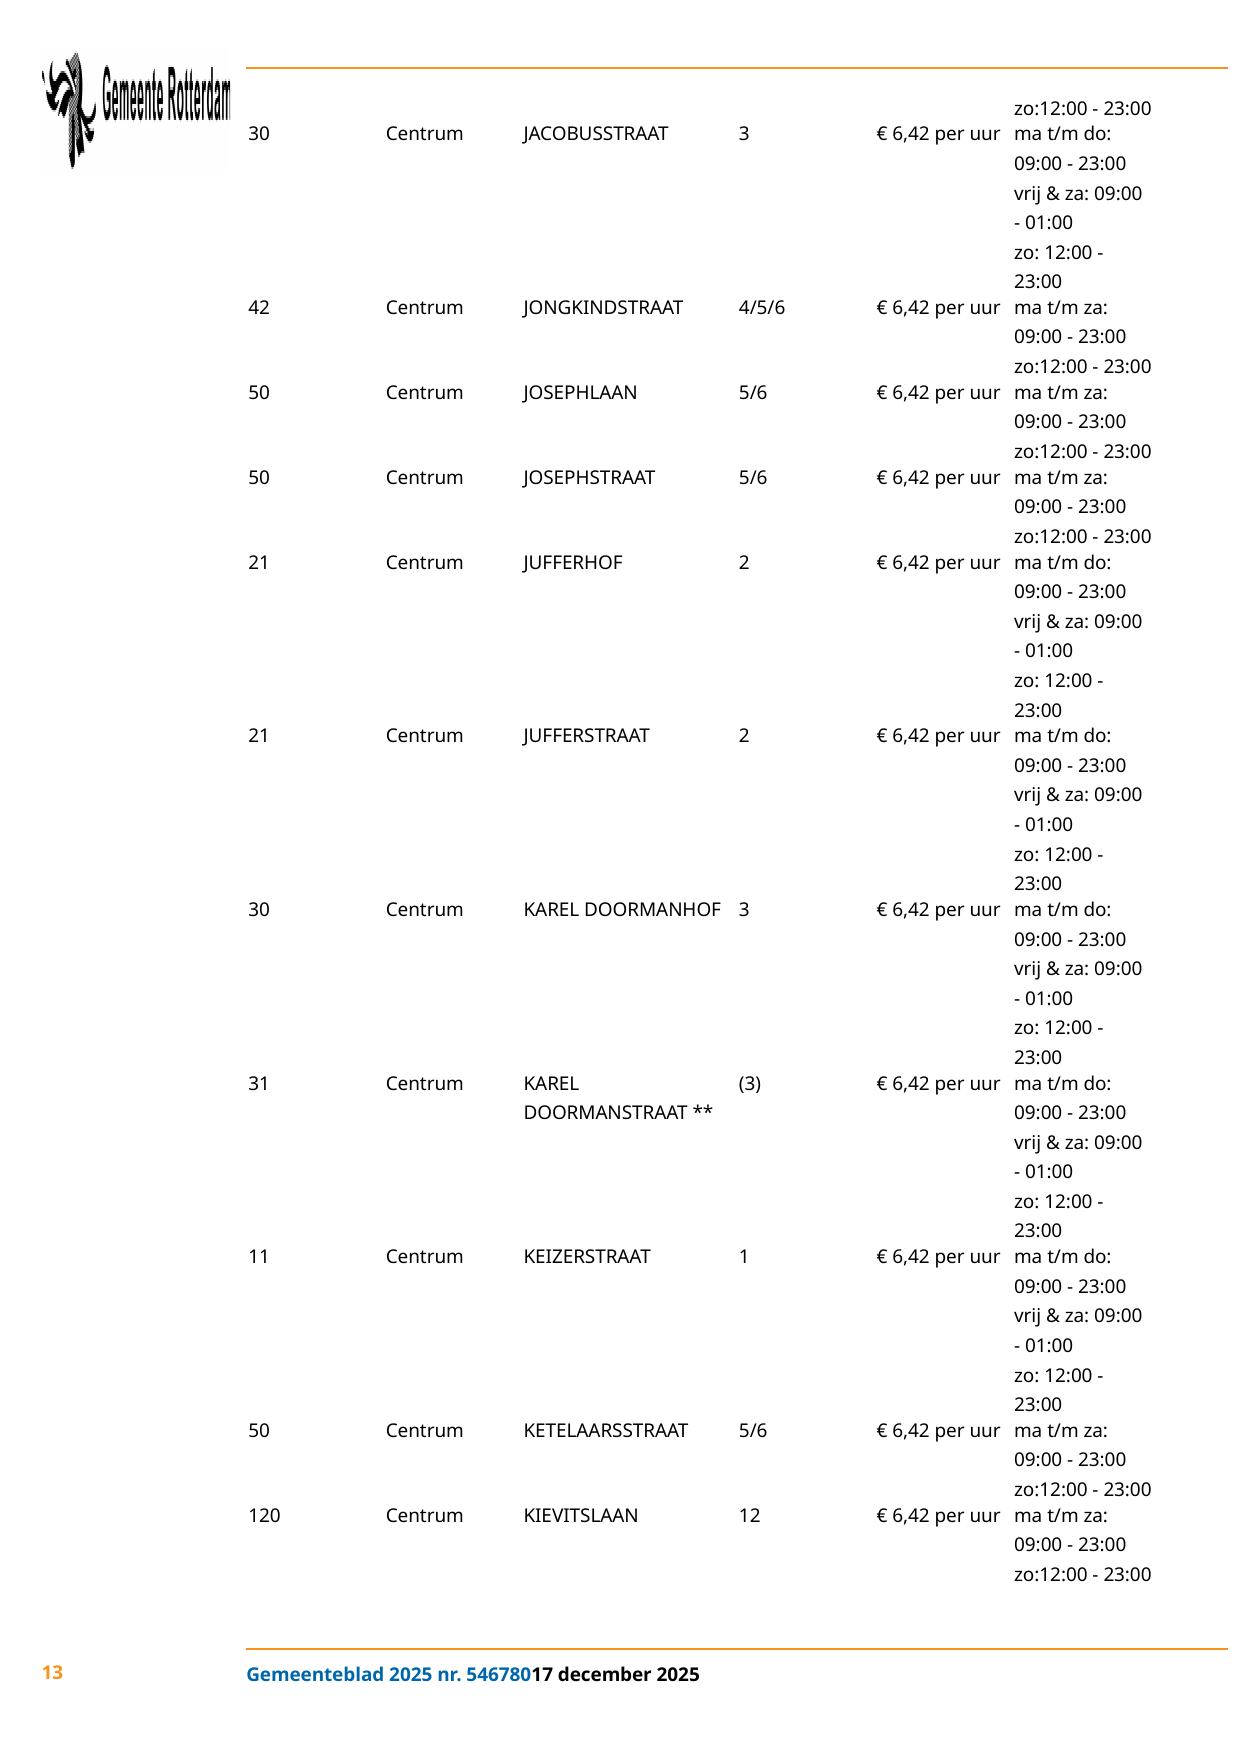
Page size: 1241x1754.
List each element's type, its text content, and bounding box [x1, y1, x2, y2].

table_cell ma t/m do: 09:00 - 23:00 vrij & za: 09:00 - 01:00 zo: 12:00 - 23:00 [1014, 896, 1152, 1070]
table_cell Centrum [386, 464, 523, 549]
table_cell € 6,42 per uur [876, 121, 1014, 294]
table_cell JACOBUSSTRAAT [523, 121, 739, 294]
table_cell ma t/m do: 09:00 - 23:00 vrij & za: 09:00 - 01:00 zo: 12:00 - 23:00 [1014, 549, 1152, 722]
table_cell 30 [248, 121, 386, 294]
table_cell 5/6 [739, 1417, 876, 1502]
table_cell (3) [739, 1070, 876, 1243]
table_cell € 6,42 per uur [876, 464, 1014, 549]
table_cell KEIZERSTRAAT [523, 1244, 739, 1417]
table_cell € 6,42 per uur [876, 1502, 1014, 1587]
table_cell Centrum [386, 896, 523, 1070]
table_cell 4/5/6 [739, 294, 876, 379]
table_cell € 6,42 per uur [876, 896, 1014, 1070]
table_cell ma t/m za: 09:00 - 23:00 zo:12:00 - 23:00 [1014, 294, 1152, 379]
table_cell KAREL DOORMANSTRAAT ** [523, 1070, 739, 1243]
table_cell € 6,42 per uur [876, 723, 1014, 896]
table_cell [523, 95, 739, 121]
table_cell 3 [739, 121, 876, 294]
table_cell zo:12:00 - 23:00 [1014, 95, 1152, 121]
table_cell € 6,42 per uur [876, 294, 1014, 379]
table_cell 12 [739, 1502, 876, 1587]
table_cell [876, 95, 1014, 121]
table_cell Centrum [386, 1417, 523, 1502]
table_cell KAREL DOORMANHOF [523, 896, 739, 1070]
table_cell 50 [248, 464, 386, 549]
table_cell € 6,42 per uur [876, 1070, 1014, 1243]
table_cell 2 [739, 549, 876, 722]
table_cell Centrum [386, 121, 523, 294]
table_cell 1 [739, 1244, 876, 1417]
table_cell Centrum [386, 294, 523, 379]
table_cell JUFFERSTRAAT [523, 723, 739, 896]
table_cell Centrum [386, 723, 523, 896]
table_cell Centrum [386, 549, 523, 722]
table_cell [248, 95, 386, 121]
table_cell ma t/m do: 09:00 - 23:00 vrij & za: 09:00 - 01:00 zo: 12:00 - 23:00 [1014, 1070, 1152, 1243]
table_cell ma t/m za: 09:00 - 23:00 zo:12:00 - 23:00 [1014, 1417, 1152, 1502]
table_cell 21 [248, 549, 386, 722]
table_cell 42 [248, 294, 386, 379]
table_cell 21 [248, 723, 386, 896]
table_cell ma t/m do: 09:00 - 23:00 vrij & za: 09:00 - 01:00 zo: 12:00 - 23:00 [1014, 1244, 1152, 1417]
table_cell JOSEPHLAAN [523, 379, 739, 464]
table_cell ma t/m za: 09:00 - 23:00 zo:12:00 - 23:00 [1014, 379, 1152, 464]
table_cell 3 [739, 896, 876, 1070]
table_cell 5/6 [739, 379, 876, 464]
table_cell 30 [248, 896, 386, 1070]
table_cell JUFFERHOF [523, 549, 739, 722]
table_cell 50 [248, 379, 386, 464]
table_cell € 6,42 per uur [876, 379, 1014, 464]
table_cell ma t/m do: 09:00 - 23:00 vrij & za: 09:00 - 01:00 zo: 12:00 - 23:00 [1014, 121, 1152, 294]
table_cell ma t/m do: 09:00 - 23:00 vrij & za: 09:00 - 01:00 zo: 12:00 - 23:00 [1014, 723, 1152, 896]
table_cell 5/6 [739, 464, 876, 549]
table_cell Centrum [386, 1070, 523, 1243]
table_cell KETELAARSSTRAAT [523, 1417, 739, 1502]
table_cell JONGKINDSTRAAT [523, 294, 739, 379]
table_cell 11 [248, 1244, 386, 1417]
table_cell [386, 95, 523, 121]
table_cell 120 [248, 1502, 386, 1587]
table_cell € 6,42 per uur [876, 1417, 1014, 1502]
table_cell 50 [248, 1417, 386, 1502]
table_cell ma t/m za: 09:00 - 23:00 zo:12:00 - 23:00 [1014, 1502, 1152, 1587]
table_cell € 6,42 per uur [876, 549, 1014, 722]
table_cell ma t/m za: 09:00 - 23:00 zo:12:00 - 23:00 [1014, 464, 1152, 549]
table_cell KIEVITSLAAN [523, 1502, 739, 1587]
table_cell 2 [739, 723, 876, 896]
table_cell JOSEPHSTRAAT [523, 464, 739, 549]
table_cell Centrum [386, 379, 523, 464]
table_cell € 6,42 per uur [876, 1244, 1014, 1417]
picture [41, 47, 231, 172]
table_cell 31 [248, 1070, 386, 1243]
table_cell Centrum [386, 1502, 523, 1587]
table_cell [739, 95, 876, 121]
table_cell Centrum [386, 1244, 523, 1417]
